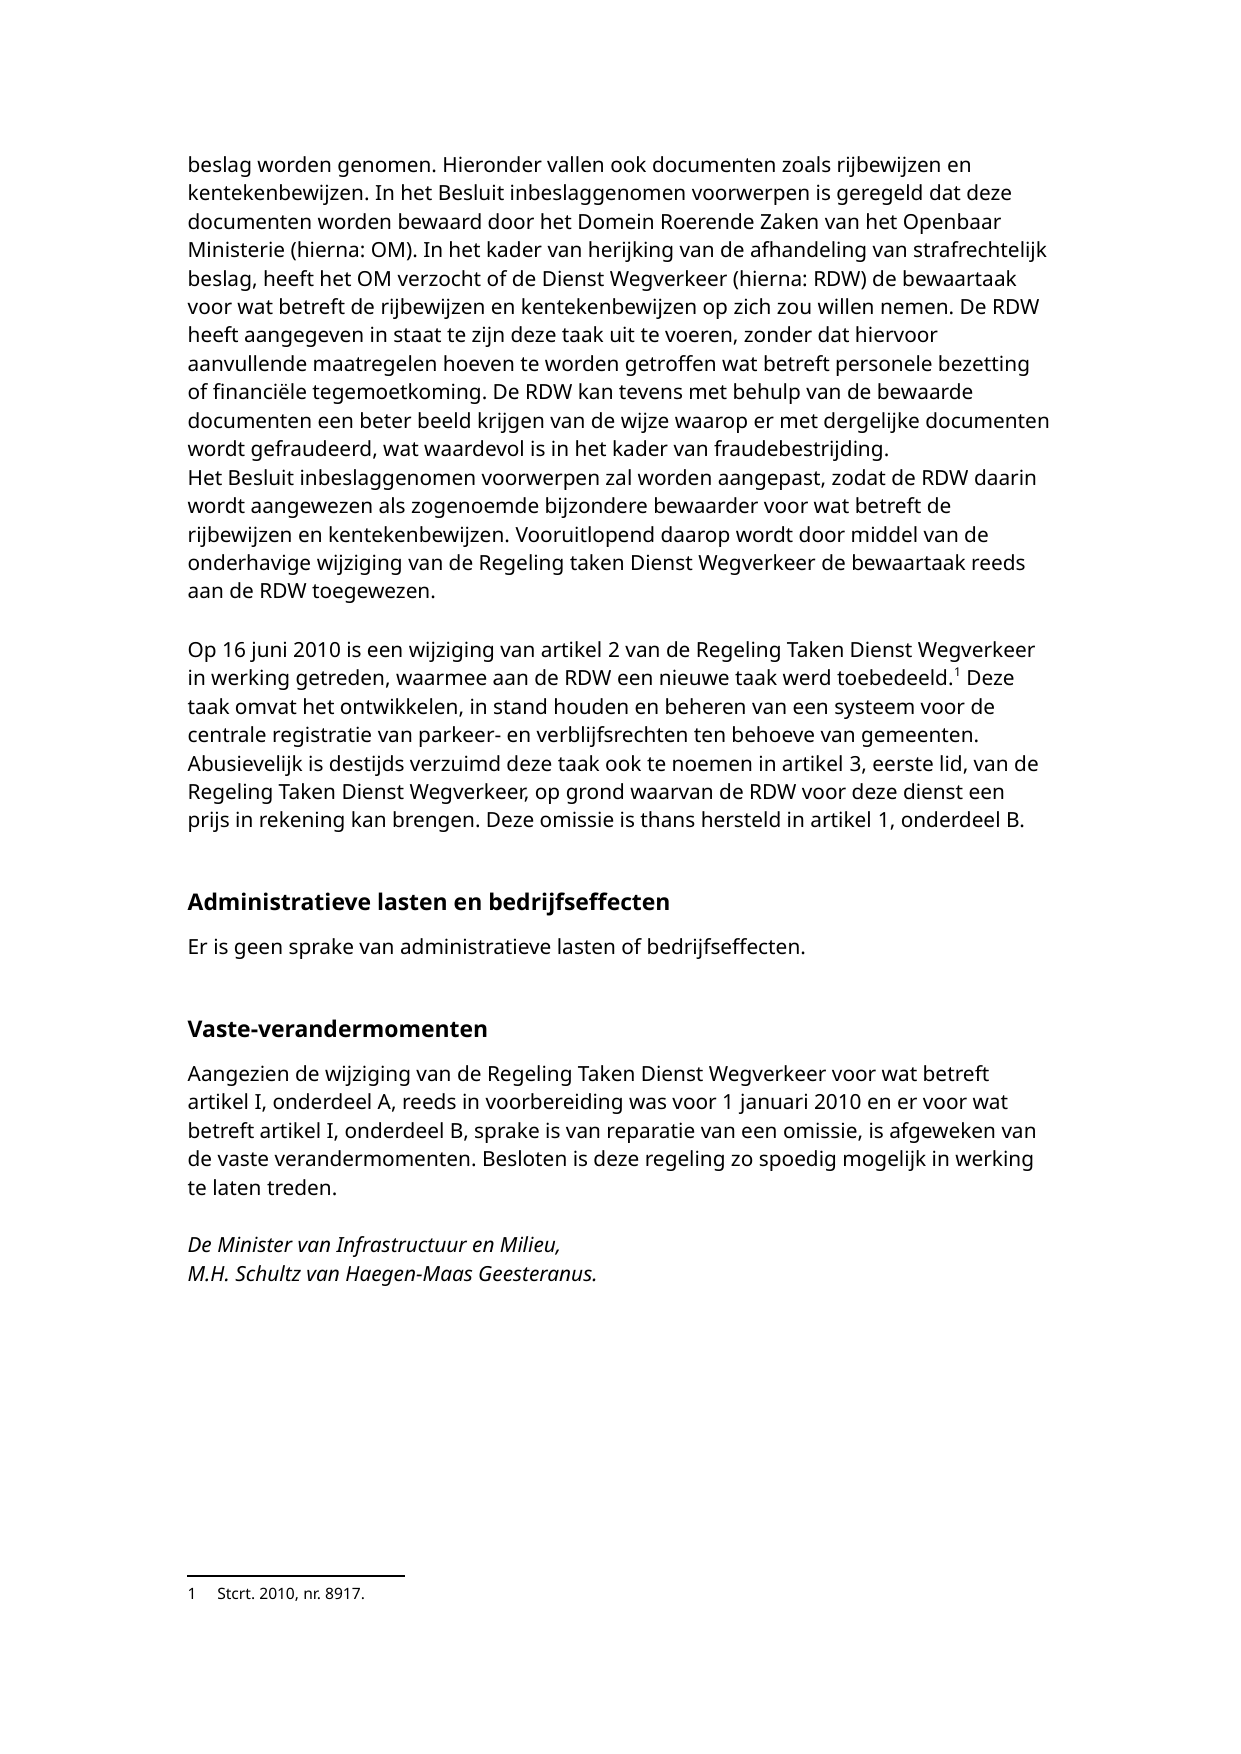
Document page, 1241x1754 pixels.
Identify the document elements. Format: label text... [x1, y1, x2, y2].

text Het Besluit inbeslaggenomen voorwerpen zal worden aangepast, zodat de RDW daarin wordt aangewezen als zogenoemde bijzondere bewaarder voor wat betreft de rijbewijzen en kentekenbewijzen. Vooruitlopend daarop wordt door middel van de onderhavige wijziging van de Regeling taken Dienst Wegverkeer de bewaartaak reeds aan de RDW toegewezen. [187, 463, 1053, 605]
text beslag worden genomen. Hieronder vallen ook documenten zoals rijbewijzen en kentekenbewijzen. In het Besluit inbeslaggenomen voorwerpen is geregeld dat deze documenten worden bewaard door het Domein Roerende Zaken van het Openbaar Ministerie (hierna: OM). In het kader van herijking van de afhandeling van strafrechtelijk beslag, heeft het OM verzocht of de Dienst Wegverkeer (hierna: RDW) de bewaartaak voor wat betreft de rijbewijzen en kentekenbewijzen op zich zou willen nemen. De RDW heeft aangegeven in staat te zijn deze taak uit te voeren, zonder dat hiervoor aanvullende maatregelen hoeven te worden getroffen wat betreft personele bezetting of financiële tegemoetkoming. De RDW kan tevens met behulp van de bewaarde documenten een beter beeld krijgen van de wijze waarop er met dergelijke documenten wordt gefraudeerd, wat waardevol is in het kader van fraudebestrijding. [187, 150, 1053, 463]
text M.H. Schultz van Haegen-Maas Geesteranus. [187, 1259, 1053, 1287]
subtitle Administratieve lasten en bedrijfseffecten [187, 886, 1053, 917]
subtitle Vaste-verandermomenten [187, 1013, 1053, 1044]
text Stcrt. 2010, nr. 8917. [187, 1575, 1053, 1604]
text Aangezien de wijziging van de Regeling Taken Dienst Wegverkeer voor wat betreft artikel I, onderdeel A, reeds in voorbereiding was voor 1 januari 2010 en er voor wat betreft artikel I, onderdeel B, sprake is van reparatie van een omissie, is afgeweken van de vaste verandermomenten. Besloten is deze regeling zo spoedig mogelijk in werking te laten treden. [187, 1059, 1053, 1201]
text Er is geen sprake van administratieve lasten of bedrijfseffecten. [187, 932, 1053, 961]
text Op 16 juni 2010 is een wijziging van artikel 2 van de Regeling Taken Dienst Wegverkeer in werking getreden, waarmee aan de RDW een nieuwe taak werd toebedeeld. Deze taak omvat het ontwikkelen, in stand houden en beheren van een systeem voor de centrale registratie van parkeer- en verblijfsrechten ten behoeve van gemeenten. Abusievelijk is destijds verzuimd deze taak ook te noemen in artikel 3, eerste lid, van de Regeling Taken Dienst Wegverkeer, op grond waarvan de RDW voor deze dienst een prijs in rekening kan brengen. Deze omissie is thans hersteld in artikel 1, onderdeel B. [187, 635, 1053, 834]
text De Minister van Infrastructuur en Milieu, [187, 1231, 1053, 1259]
